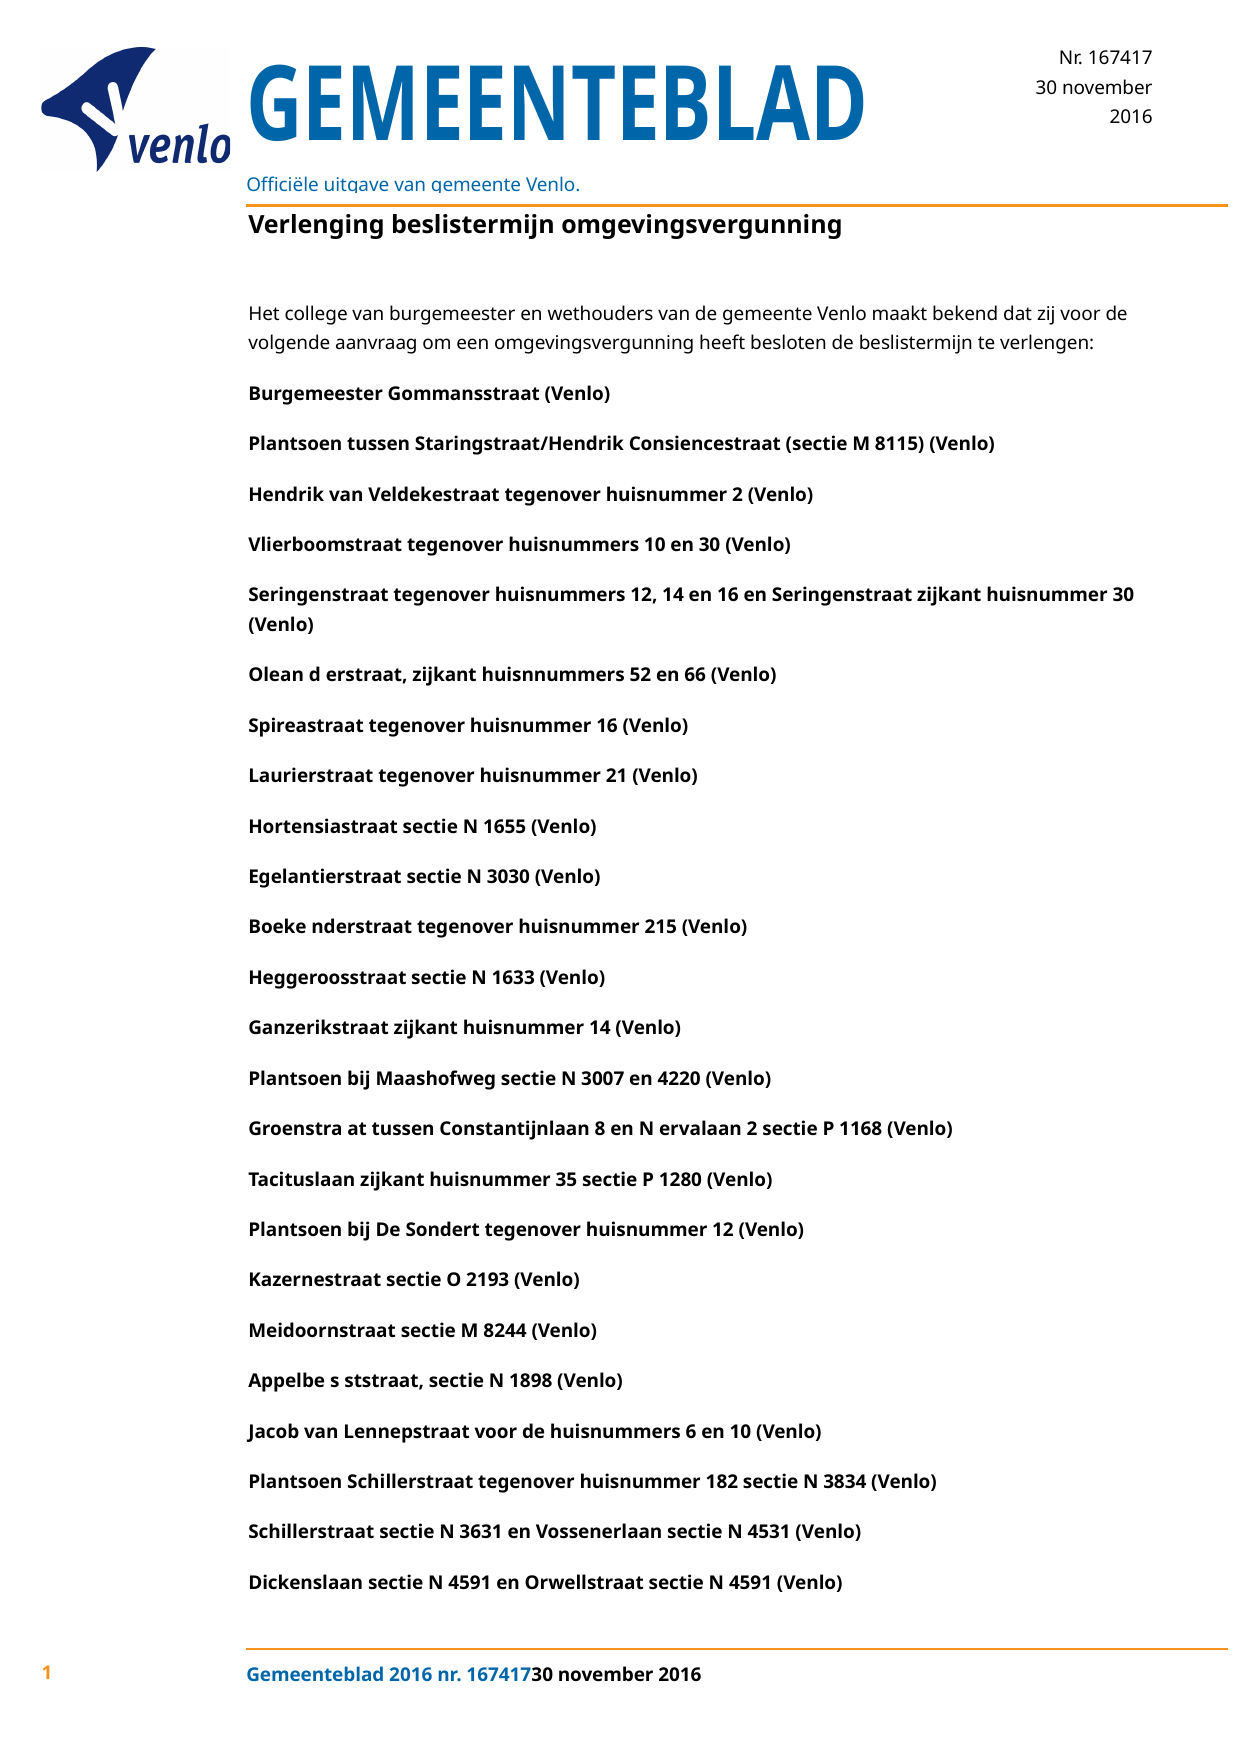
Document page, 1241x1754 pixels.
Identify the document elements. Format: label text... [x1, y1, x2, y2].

text Hendrik van Veldekestraat tegenover huisnummer 2 (Venlo) [248, 481, 1152, 506]
text Appelbe s ststraat, sectie N 1898 (Venlo) [248, 1367, 1152, 1393]
text Plantsoen Schillerstraat tegenover huisnummer 182 sectie N 3834 (Venlo) [248, 1468, 1152, 1494]
text Burgemeester Gommansstraat (Venlo) [248, 380, 1152, 406]
text Meidoornstraat sectie M 8244 (Venlo) [248, 1317, 1152, 1343]
text Het college van burgemeester en wethouders van de gemeente Venlo maakt bekend dat zij voor de volgende aanvraag om een omgevingsvergunning heeft besloten de beslistermijn te verlengen: [248, 300, 1152, 355]
text Kazernestraat sectie O 2193 (Venlo) [248, 1267, 1152, 1292]
text Laurierstraat tegenover huisnummer 21 (Venlo) [248, 762, 1152, 788]
text Jacob van Lennepstraat voor de huisnummers 6 en 10 (Venlo) [248, 1418, 1152, 1443]
text Plantsoen bij Maashofweg sectie N 3007 en 4220 (Venlo) [248, 1065, 1152, 1091]
text Tacituslaan zijkant huisnummer 35 sectie P 1280 (Venlo) [248, 1166, 1152, 1191]
text Plantsoen tussen Staringstraat/Hendrik Consiencestraat (sectie M 8115) (Venlo) [248, 430, 1152, 456]
text Vlierboomstraat tegenover huisnummers 10 en 30 (Venlo) [248, 531, 1152, 557]
text Seringenstraat tegenover huisnummers 12, 14 en 16 en Seringenstraat zijkant huisnummer 30 (Venlo) [248, 582, 1152, 637]
text Plantsoen bij De Sondert tegenover huisnummer 12 (Venlo) [248, 1216, 1152, 1242]
text Heggeroosstraat sectie N 1633 (Venlo) [248, 964, 1152, 990]
text Ganzerikstraat zijkant huisnummer 14 (Venlo) [248, 1014, 1152, 1040]
text Boeke nderstraat tegenover huisnummer 215 (Venlo) [248, 914, 1152, 939]
text Egelantierstraat sectie N 3030 (Venlo) [248, 863, 1152, 889]
text Verlenging beslistermijn omgevingsvergunning [248, 207, 1152, 241]
picture [41, 47, 231, 172]
text Groenstra at tussen Constantijnlaan 8 en N ervalaan 2 sectie P 1168 (Venlo) [248, 1115, 1152, 1141]
text Schillerstraat sectie N 3631 en Vossenerlaan sectie N 4531 (Venlo) [248, 1519, 1152, 1544]
text Hortensiastraat sectie N 1655 (Venlo) [248, 813, 1152, 838]
text Spireastraat tegenover huisnummer 16 (Venlo) [248, 712, 1152, 738]
text Olean d erstraat, zijkant huisnnummers 52 en 66 (Venlo) [248, 662, 1152, 687]
text Dickenslaan sectie N 4591 en Orwellstraat sectie N 4591 (Venlo) [248, 1569, 1152, 1595]
